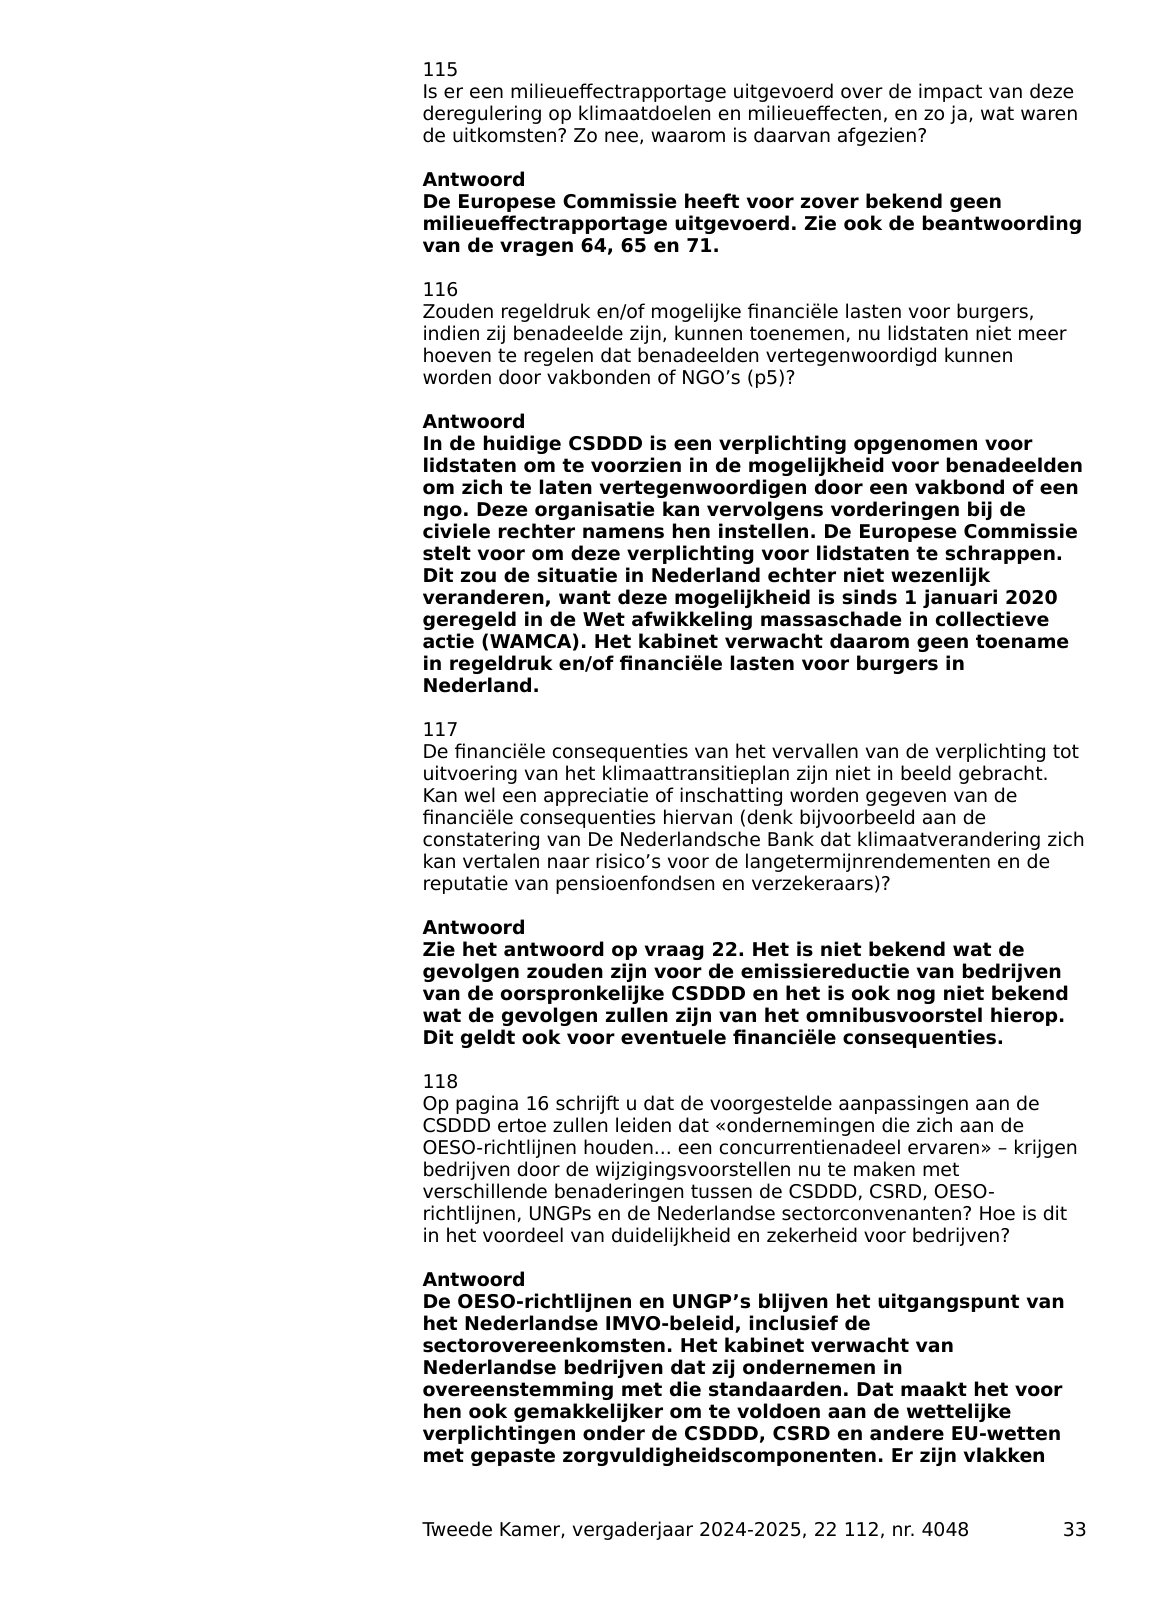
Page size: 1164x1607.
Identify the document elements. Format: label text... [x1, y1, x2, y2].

text 118 [422, 1071, 1087, 1093]
text Zouden regeldruk en/of mogelijke financiële lasten voor burgers, indien zij benadeelde zijn, kunnen toenemen, nu lidstaten niet meer hoeven te regelen dat benadeelden vertegenwoordigd kunnen worden door vakbonden of NGO’s (p5)? [422, 301, 1087, 389]
text De OESO-richtlijnen en UNGP’s blijven het uitgangspunt van het Nederlandse IMVO-beleid, inclusief de sectorovereenkomsten. Het kabinet verwacht van Nederlandse bedrijven dat zij ondernemen in overeenstemming met die standaarden. Dat maakt het voor hen ook gemakkelijker om te voldoen aan de wettelijke verplichtingen onder de CSDDD, CSRD en andere EU-wetten met gepaste zorgvuldigheidscomponenten. Er zijn vlakken [422, 1291, 1087, 1467]
text 115 [422, 59, 1087, 81]
text 117 [422, 719, 1087, 741]
text De financiële consequenties van het vervallen van de verplichting tot uitvoering van het klimaattransitieplan zijn niet in beeld gebracht. Kan wel een appreciatie of inschatting worden gegeven van de financiële consequenties hiervan (denk bijvoorbeeld aan de constatering van De Nederlandsche Bank dat klimaatverandering zich kan vertalen naar risico’s voor de langetermijnrendementen en de reputatie van pensioenfondsen en verzekeraars)? [422, 741, 1087, 895]
text In de huidige CSDDD is een verplichting opgenomen voor lidstaten om te voorzien in de mogelijkheid voor benadeelden om zich te laten vertegenwoordigen door een vakbond of een ngo. Deze organisatie kan vervolgens vorderingen bij de civiele rechter namens hen instellen. De Europese Commissie stelt voor om deze verplichting voor lidstaten te schrappen. Dit zou de situatie in Nederland echter niet wezenlijk veranderen, want deze mogelijkheid is sinds 1 januari 2020 geregeld in de Wet afwikkeling massaschade in collectieve actie (WAMCA). Het kabinet verwacht daarom geen toename in regeldruk en/of financiële lasten voor burgers in Nederland. [422, 433, 1087, 697]
text Is er een milieueffectrapportage uitgevoerd over de impact van deze deregulering op klimaatdoelen en milieueffecten, en zo ja, wat waren de uitkomsten? Zo nee, waarom is daarvan afgezien? [422, 81, 1087, 147]
text Antwoord [422, 411, 1087, 433]
text Op pagina 16 schrijft u dat de voorgestelde aanpassingen aan de CSDDD ertoe zullen leiden dat «ondernemingen die zich aan de OESO-richtlijnen houden... een concurrentienadeel ervaren» – krijgen bedrijven door de wijzigingsvoorstellen nu te maken met verschillende benaderingen tussen de CSDDD, CSRD, OESO-richtlijnen, UNGPs en de Nederlandse sectorconvenanten? Hoe is dit in het voordeel van duidelijkheid en zekerheid voor bedrijven? [422, 1093, 1087, 1247]
text Zie het antwoord op vraag 22. Het is niet bekend wat de gevolgen zouden zijn voor de emissiereductie van bedrijven van de oorspronkelijke CSDDD en het is ook nog niet bekend wat de gevolgen zullen zijn van het omnibusvoorstel hierop. Dit geldt ook voor eventuele financiële consequenties. [422, 939, 1087, 1049]
text 116 [422, 279, 1087, 301]
text De Europese Commissie heeft voor zover bekend geen milieueffectrapportage uitgevoerd. Zie ook de beantwoording van de vragen 64, 65 en 71. [422, 191, 1087, 257]
text Antwoord [422, 1269, 1087, 1291]
text Antwoord [422, 917, 1087, 939]
text Antwoord [422, 169, 1087, 191]
